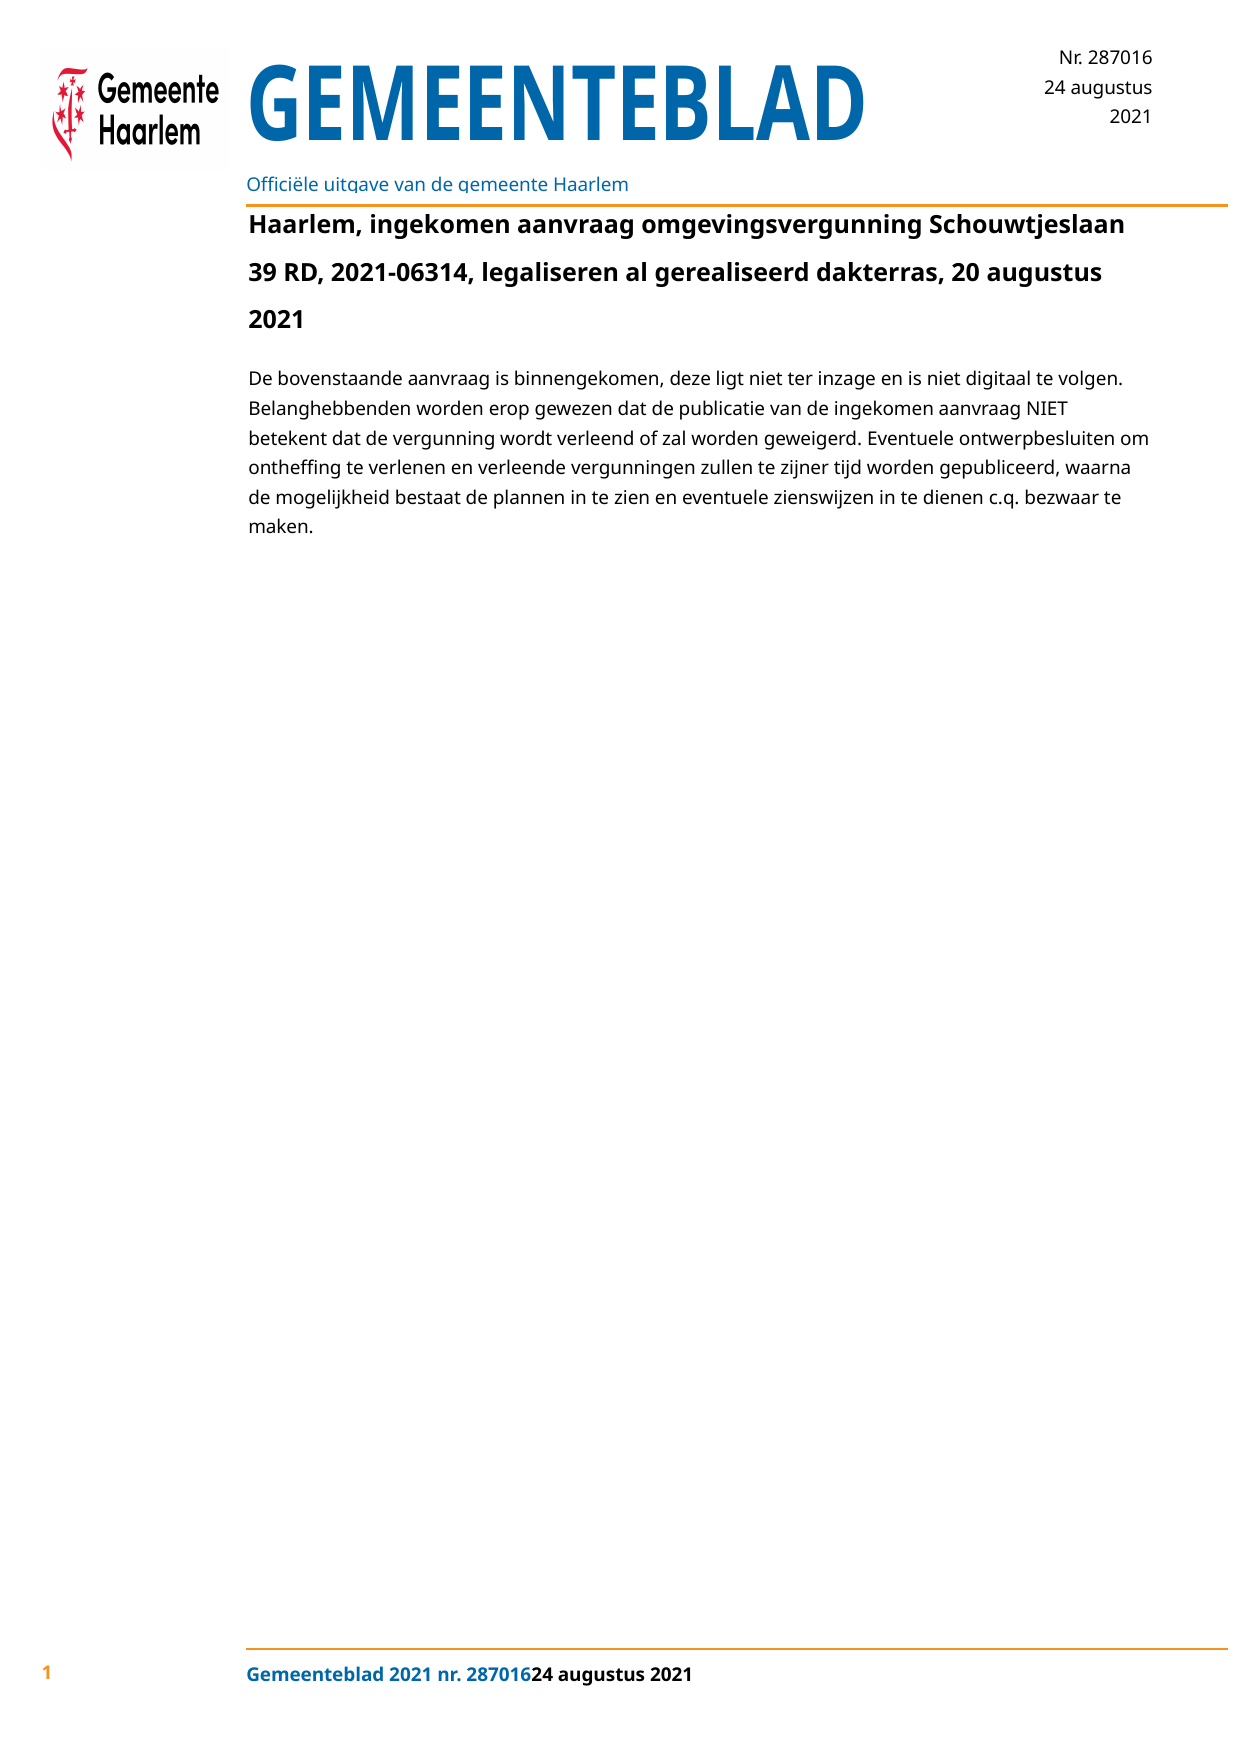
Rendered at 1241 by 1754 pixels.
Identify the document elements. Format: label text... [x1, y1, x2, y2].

picture [41, 47, 231, 172]
text Haarlem, ingekomen aanvraag omgevingsvergunning Schouwtjeslaan 39 RD, 2021-06314, legaliseren al gerealiseerd dakterras, 20 augustus 2021 [248, 207, 1152, 336]
text De bovenstaande aanvraag is binnengekomen, deze ligt niet ter inzage en is niet digitaal te volgen. Belanghebbenden worden erop gewezen dat de publicatie van de ingekomen aanvraag NIET betekent dat de vergunning wordt verleend of zal worden geweigerd. Eventuele ontwerpbesluiten om ontheffing te verlenen en verleende vergunningen zullen te zijner tijd worden gepubliceerd, waarna de mogelijkheid bestaat de plannen in te zien en eventuele zienswijzen in te dienen c.q. bezwaar te maken. [248, 366, 1152, 539]
